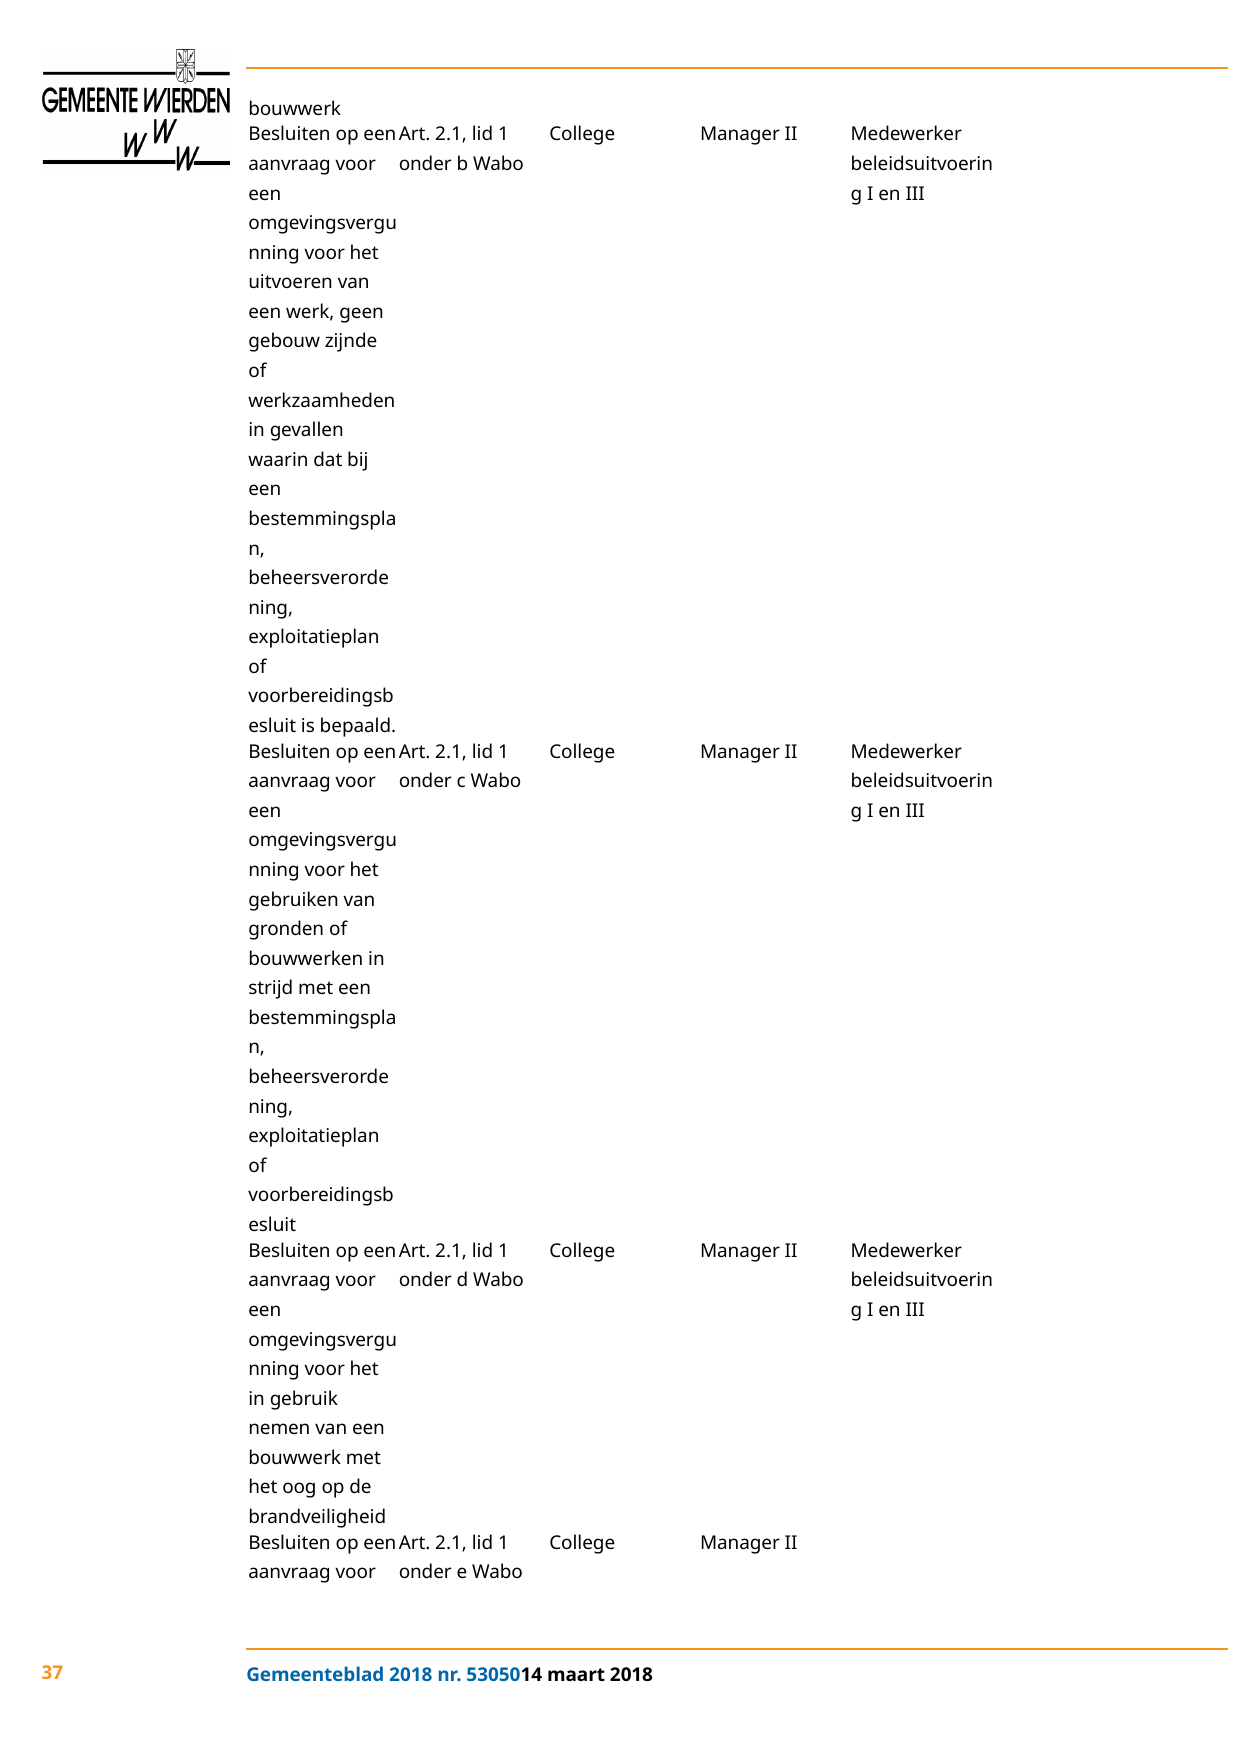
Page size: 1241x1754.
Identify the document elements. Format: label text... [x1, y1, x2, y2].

table_cell College [549, 1237, 700, 1529]
picture [41, 47, 231, 172]
table_cell Manager II [700, 121, 850, 738]
table_cell Besluiten op een aanvraag voor een omgevingsvergunning voor het uitvoeren van een werk, geen gebouw zijnde of werkzaamheden in gevallen waarin dat bij een bestemmingsplan, beheersverordening, exploitatieplan of voorbereidingsbesluit is bepaald. [248, 121, 398, 738]
table_cell Besluiten op een aanvraag voor een omgevingsvergunning voor het in gebruik nemen van een bouwwerk met het oog op de brandveiligheid [248, 1237, 398, 1529]
table_cell [1001, 95, 1152, 121]
table_cell [850, 1529, 1001, 1584]
table_cell Medewerker beleidsuitvoering I en III [850, 121, 1001, 738]
table_cell College [549, 1529, 700, 1584]
table_cell [1001, 121, 1152, 738]
table_cell Medewerker beleidsuitvoering I en III [850, 738, 1001, 1237]
table_cell Manager II [700, 738, 850, 1237]
table_cell Art. 2.1, lid 1 onder d Wabo [399, 1237, 549, 1529]
table_cell Manager II [700, 1529, 850, 1584]
table_cell [1001, 738, 1152, 1237]
table_cell Besluiten op een aanvraag voor [248, 1529, 398, 1584]
table_cell College [549, 121, 700, 738]
table_cell bouwwerk [248, 95, 398, 121]
table_cell Art. 2.1, lid 1 onder b Wabo [399, 121, 549, 738]
table_cell Manager II [700, 1237, 850, 1529]
table_cell [1001, 1529, 1152, 1584]
table_cell Medewerker beleidsuitvoering I en III [850, 1237, 1001, 1529]
table_cell Art. 2.1, lid 1 onder e Wabo [399, 1529, 549, 1584]
table_cell [399, 95, 549, 121]
table_cell Besluiten op een aanvraag voor een omgevingsvergunning voor het gebruiken van gronden of bouwwerken in strijd met een bestemmingsplan, beheersverordening, exploitatieplan of voorbereidingsbesluit [248, 738, 398, 1237]
table_cell Art. 2.1, lid 1 onder c Wabo [399, 738, 549, 1237]
table_cell College [549, 738, 700, 1237]
table_cell [700, 95, 850, 121]
table_cell [549, 95, 700, 121]
table_cell [1001, 1237, 1152, 1529]
table_cell [850, 95, 1001, 121]
